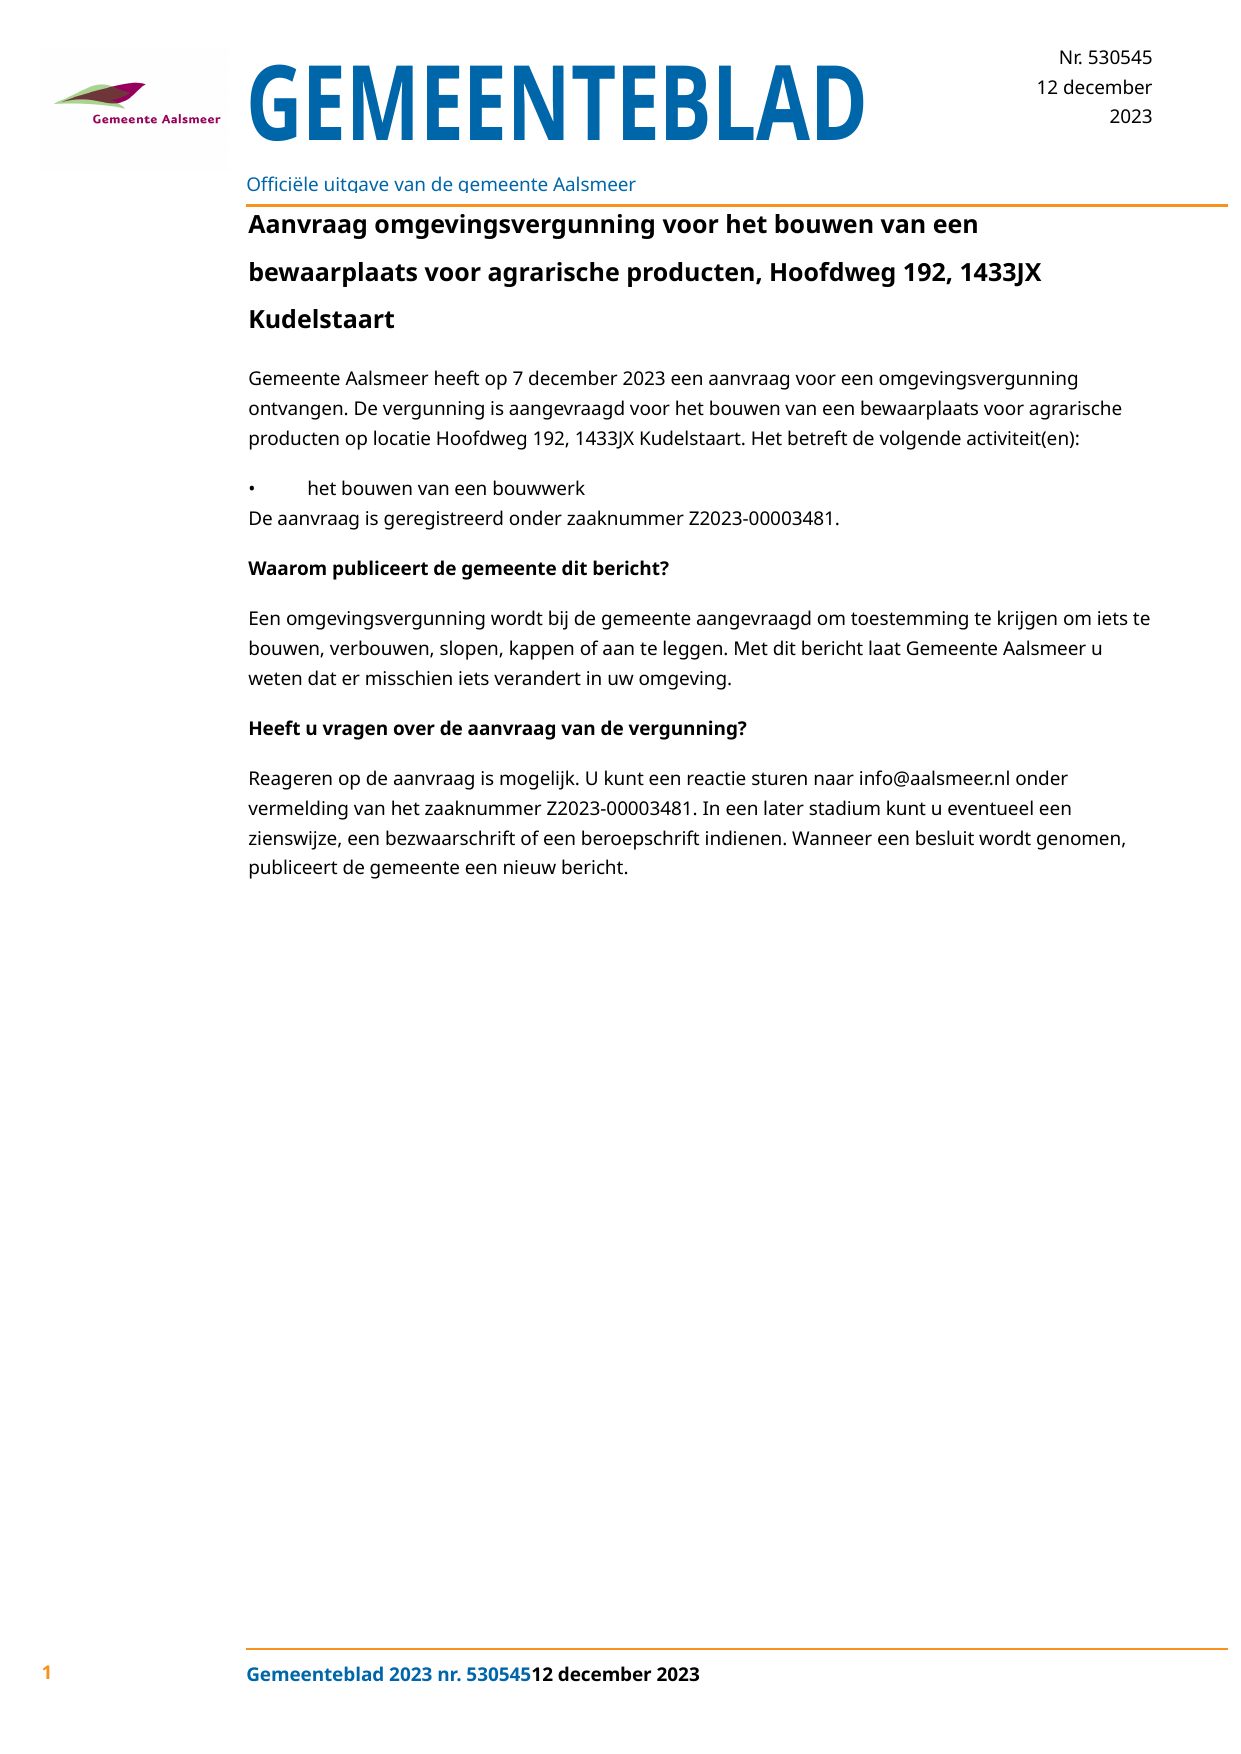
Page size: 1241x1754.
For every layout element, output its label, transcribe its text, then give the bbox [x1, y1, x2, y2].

list het bouwen van een bouwwerk [248, 475, 1152, 501]
text Aanvraag omgevingsvergunning voor het bouwen van een bewaarplaats voor agrarische producten, Hoofdweg 192, 1433JX Kudelstaart [248, 207, 1152, 336]
text Waarom publiceert de gemeente dit bericht? [248, 555, 1152, 581]
text Heeft u vragen over de aanvraag van de vergunning? [248, 715, 1152, 741]
text Een omgevingsvergunning wordt bij de gemeente aangevraagd om toestemming te krijgen om iets te bouwen, verbouwen, slopen, kappen of aan te leggen. Met dit bericht laat Gemeente Aalsmeer u weten dat er misschien iets verandert in uw omgeving. [248, 606, 1152, 690]
text Reageren op de aanvraag is mogelijk. U kunt een reactie sturen naar info@aalsmeer.nl onder vermelding van het zaaknummer Z2023-00003481. In een later stadium kunt u eventueel een zienswijze, een bezwaarschrift of een beroepschrift indienen. Wanneer een besluit wordt genomen, publiceert de gemeente een nieuw bericht. [248, 766, 1152, 880]
text De aanvraag is geregistreerd onder zaaknummer Z2023-00003481. [248, 505, 1152, 530]
picture [41, 47, 231, 172]
text Gemeente Aalsmeer heeft op 7 december 2023 een aanvraag voor een omgevingsvergunning ontvangen. De vergunning is aangevraagd voor het bouwen van een bewaarplaats voor agrarische producten op locatie Hoofdweg 192, 1433JX Kudelstaart. Het betreft de volgende activiteit(en): [248, 366, 1152, 450]
